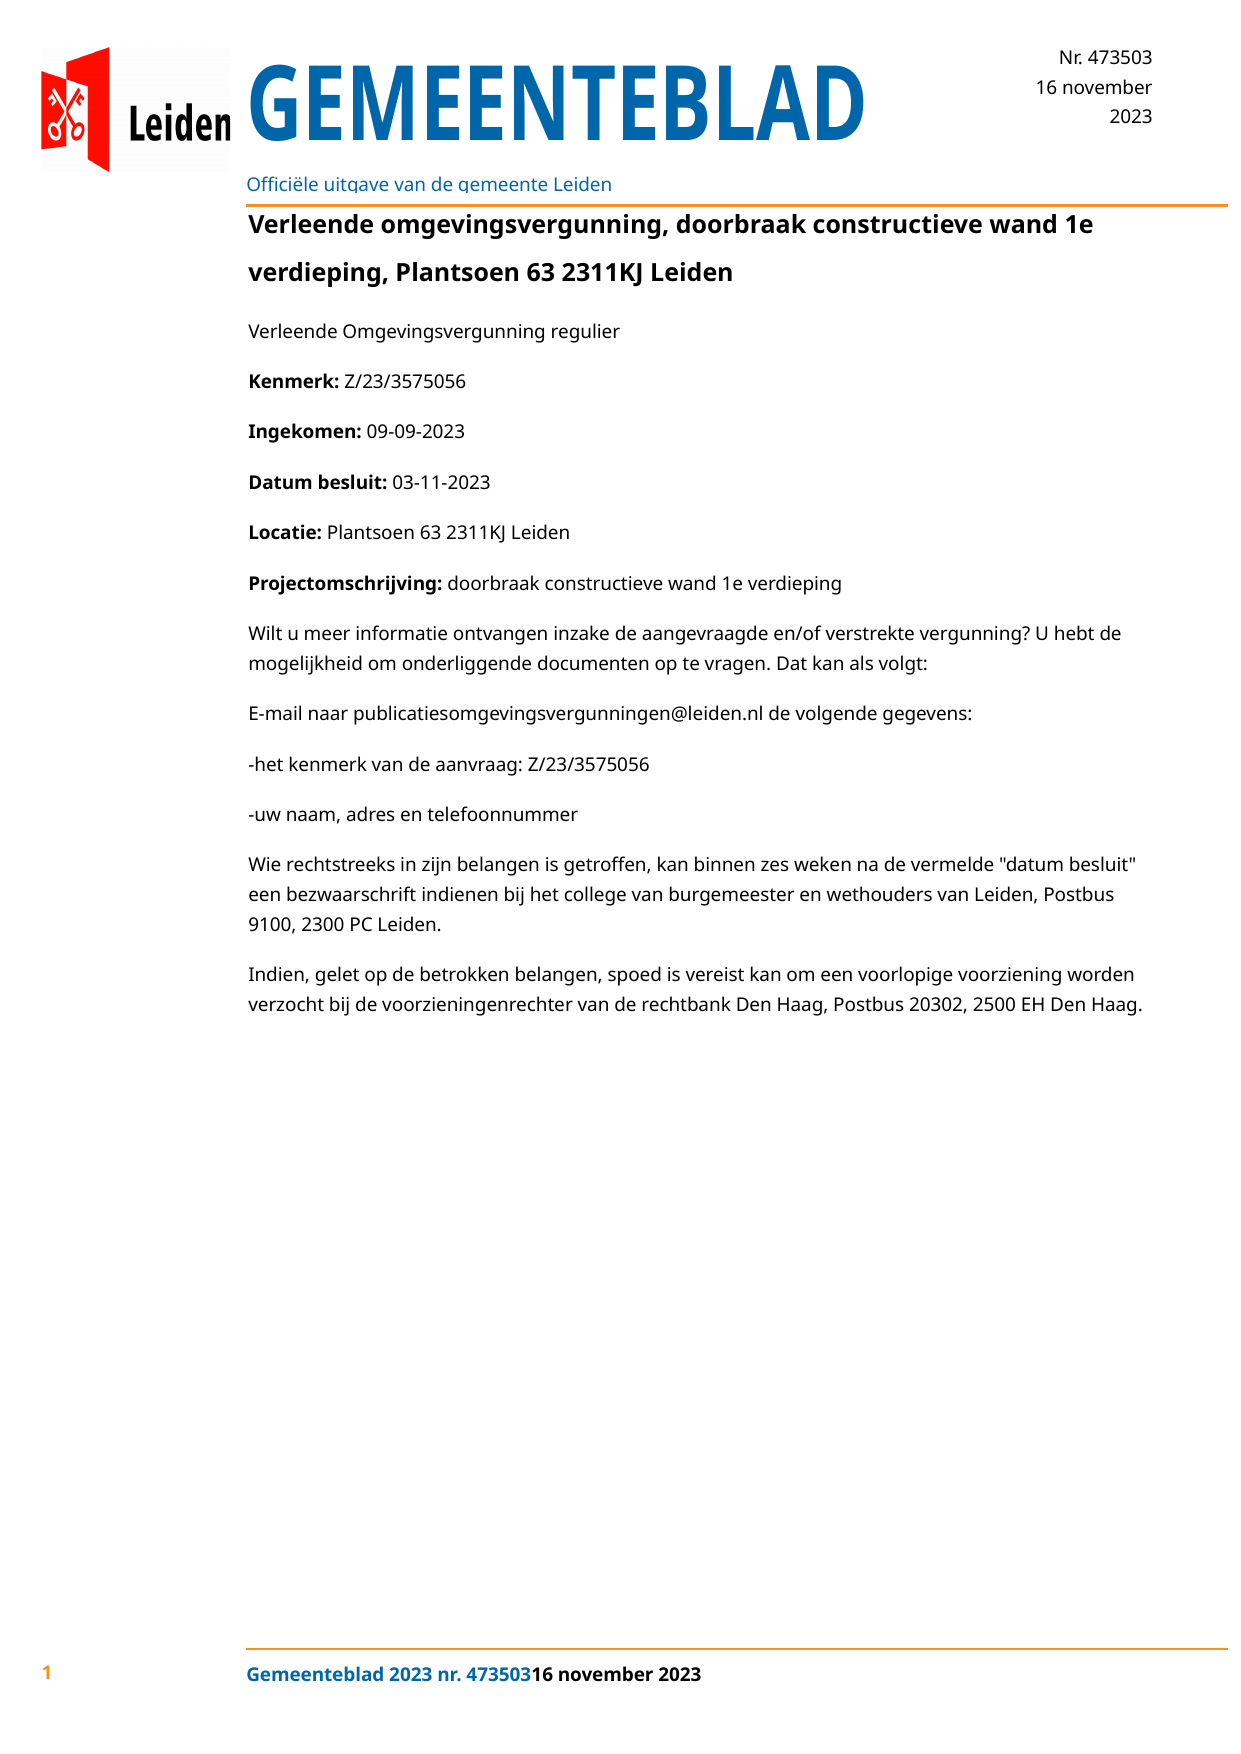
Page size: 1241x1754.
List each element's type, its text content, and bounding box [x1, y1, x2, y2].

text Verleende omgevingsvergunning, doorbraak constructieve wand 1e verdieping, Plantsoen 63 2311KJ Leiden [248, 207, 1152, 288]
text E-mail naar publicatiesomgevingsvergunningen@leiden.nl de volgende gegevens: [248, 700, 1152, 726]
text Indien, gelet op de betrokken belangen, spoed is vereist kan om een voorlopige voorziening worden verzocht bij de voorzieningenrechter van de rechtbank Den Haag, Postbus 20302, 2500 EH Den Haag. [248, 961, 1152, 1017]
text Wie rechtstreeks in zijn belangen is getroffen, kan binnen zes weken na de vermelde "datum besluit" een bezwaarschrift indienen bij het college van burgemeester en wethouders van Leiden, Postbus 9100, 2300 PC Leiden. [248, 852, 1152, 937]
text Wilt u meer informatie ontvangen inzake de aangevraagde en/of verstrekte vergunning? U hebt de mogelijkheid om onderliggende documenten op te vragen. Dat kan als volgt: [248, 620, 1152, 676]
text -het kenmerk van de aanvraag: Z/23/3575056 [248, 751, 1152, 777]
text Locatie: Plantsoen 63 2311KJ Leiden [248, 519, 1152, 545]
text -uw naam, adres en telefoonnummer [248, 801, 1152, 827]
text Ingekomen: 09-09-2023 [248, 419, 1152, 444]
picture [41, 47, 231, 172]
text Projectomschrijving: doorbraak constructieve wand 1e verdieping [248, 570, 1152, 596]
text Kenmerk: Z/23/3575056 [248, 368, 1152, 394]
text Datum besluit: 03-11-2023 [248, 469, 1152, 495]
text Verleende Omgevingsvergunning regulier [248, 318, 1152, 344]
